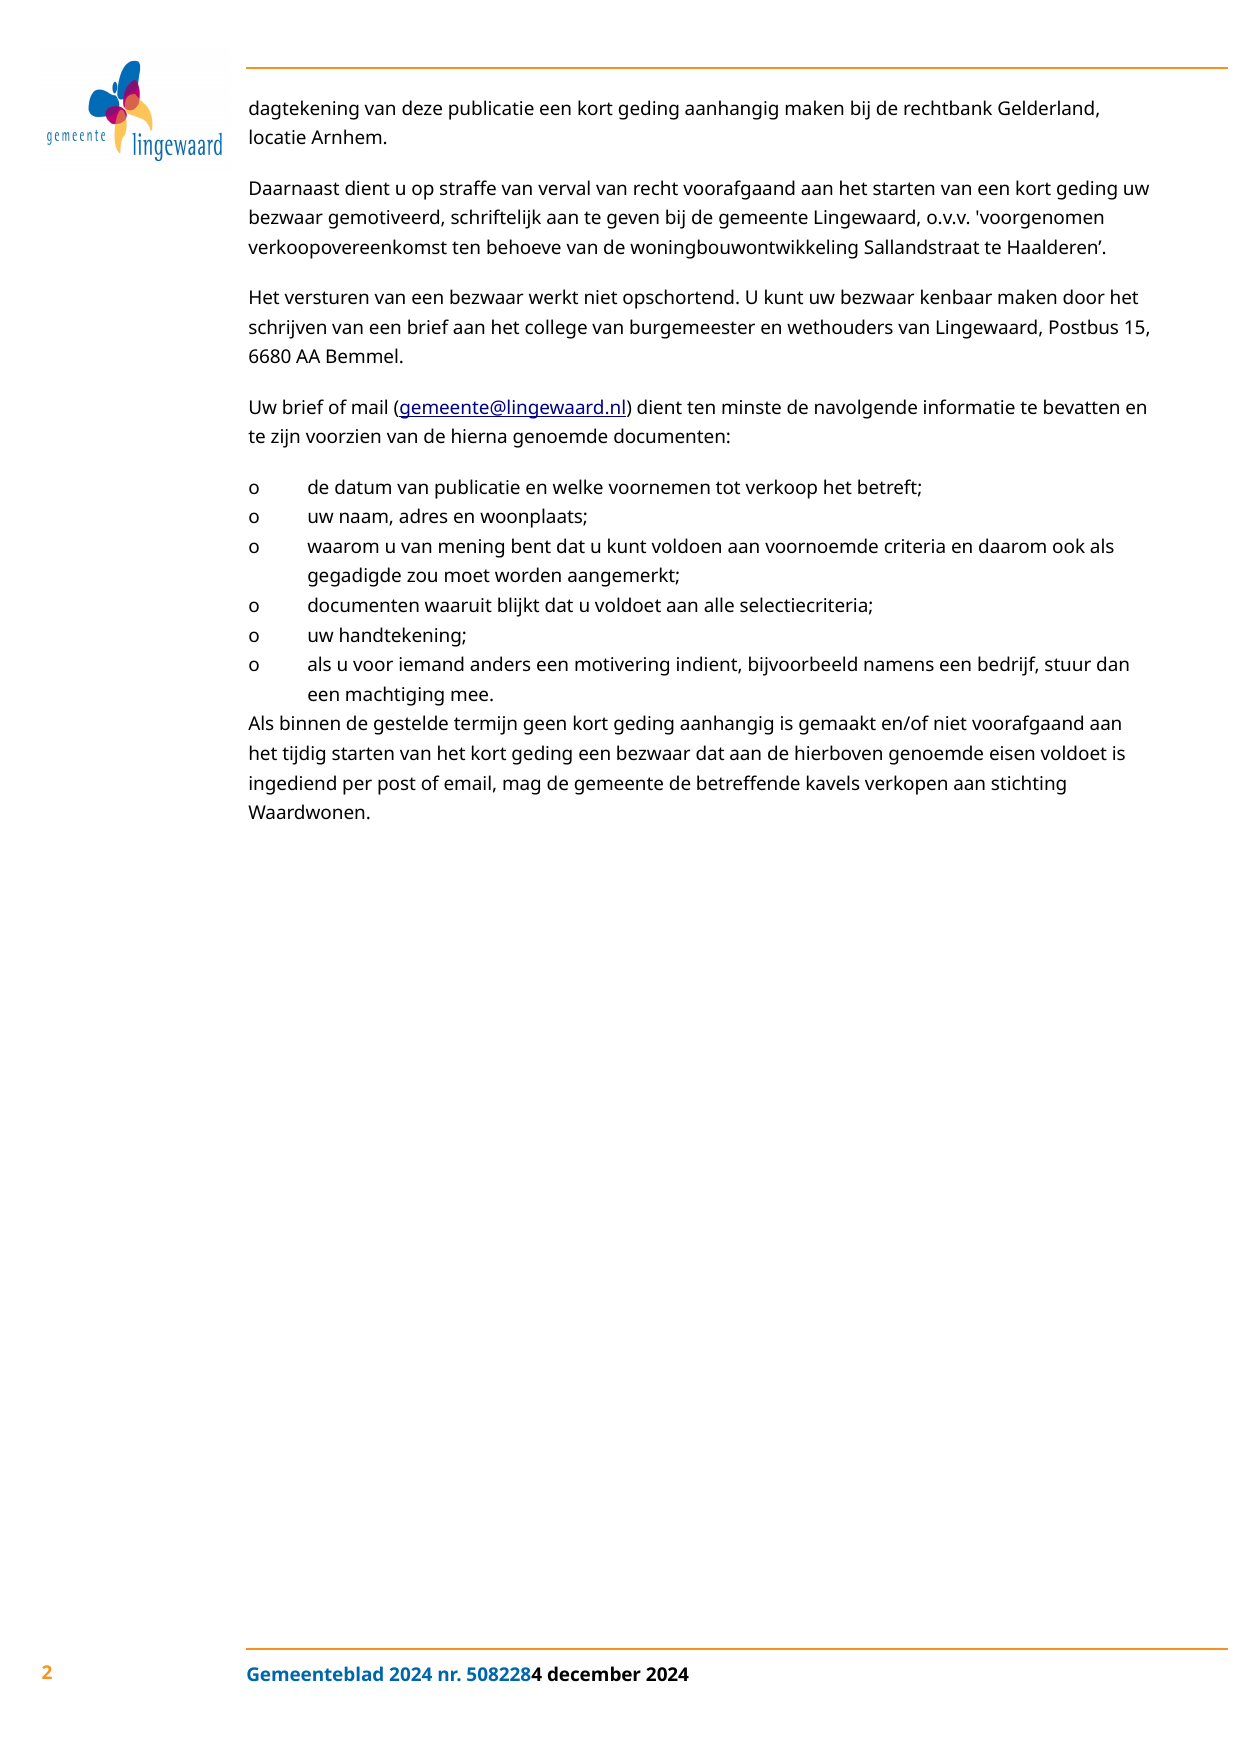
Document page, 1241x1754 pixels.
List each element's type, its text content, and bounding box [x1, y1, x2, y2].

list uw naam, adres en woonplaats; [248, 503, 1152, 529]
list documenten waaruit blijkt dat u voldoet aan alle selectiecriteria; [248, 592, 1152, 618]
picture [41, 47, 231, 172]
list als u voor iemand anders een motivering indient, bijvoorbeeld namens een bedrijf, stuur dan een machtiging mee. [248, 651, 1152, 707]
list uw handtekening; [248, 622, 1152, 648]
text dagtekening van deze publicatie een kort geding aanhangig maken bij de rechtbank Gelderland, locatie Arnhem. [248, 95, 1152, 150]
text Het versturen van een bezwaar werkt niet opschortend. U kunt uw bezwaar kenbaar maken door het schrijven van een brief aan het college van burgemeester en wethouders van Lingewaard, Postbus 15, 6680 AA Bemmel. [248, 284, 1152, 369]
list waarom u van mening bent dat u kunt voldoen aan voornoemde criteria en daarom ook als gegadigde zou moet worden aangemerkt; [248, 533, 1152, 588]
text Uw brief of mail (gemeente@lingewaard.nl) dient ten minste de navolgende informatie te bevatten en te zijn voorzien van de hierna genoemde documenten: [248, 394, 1152, 449]
text Als binnen de gestelde termijn geen kort geding aanhangig is gemaakt en/of niet voorafgaand aan het tijdig starten van het kort geding een bezwaar dat aan de hierboven genoemde eisen voldoet is ingediend per post of email, mag de gemeente de betreffende kavels verkopen aan stichting Waardwonen. [248, 711, 1152, 825]
list de datum van publicatie en welke voornemen tot verkoop het betreft; [248, 474, 1152, 500]
text Daarnaast dient u op straffe van verval van recht voorafgaand aan het starten van een kort geding uw bezwaar gemotiveerd, schriftelijk aan te geven bij de gemeente Lingewaard, o.v.v. 'voorgenomen verkoopovereenkomst ten behoeve van de woningbouwontwikkeling Sallandstraat te Haalderen’. [248, 175, 1152, 260]
